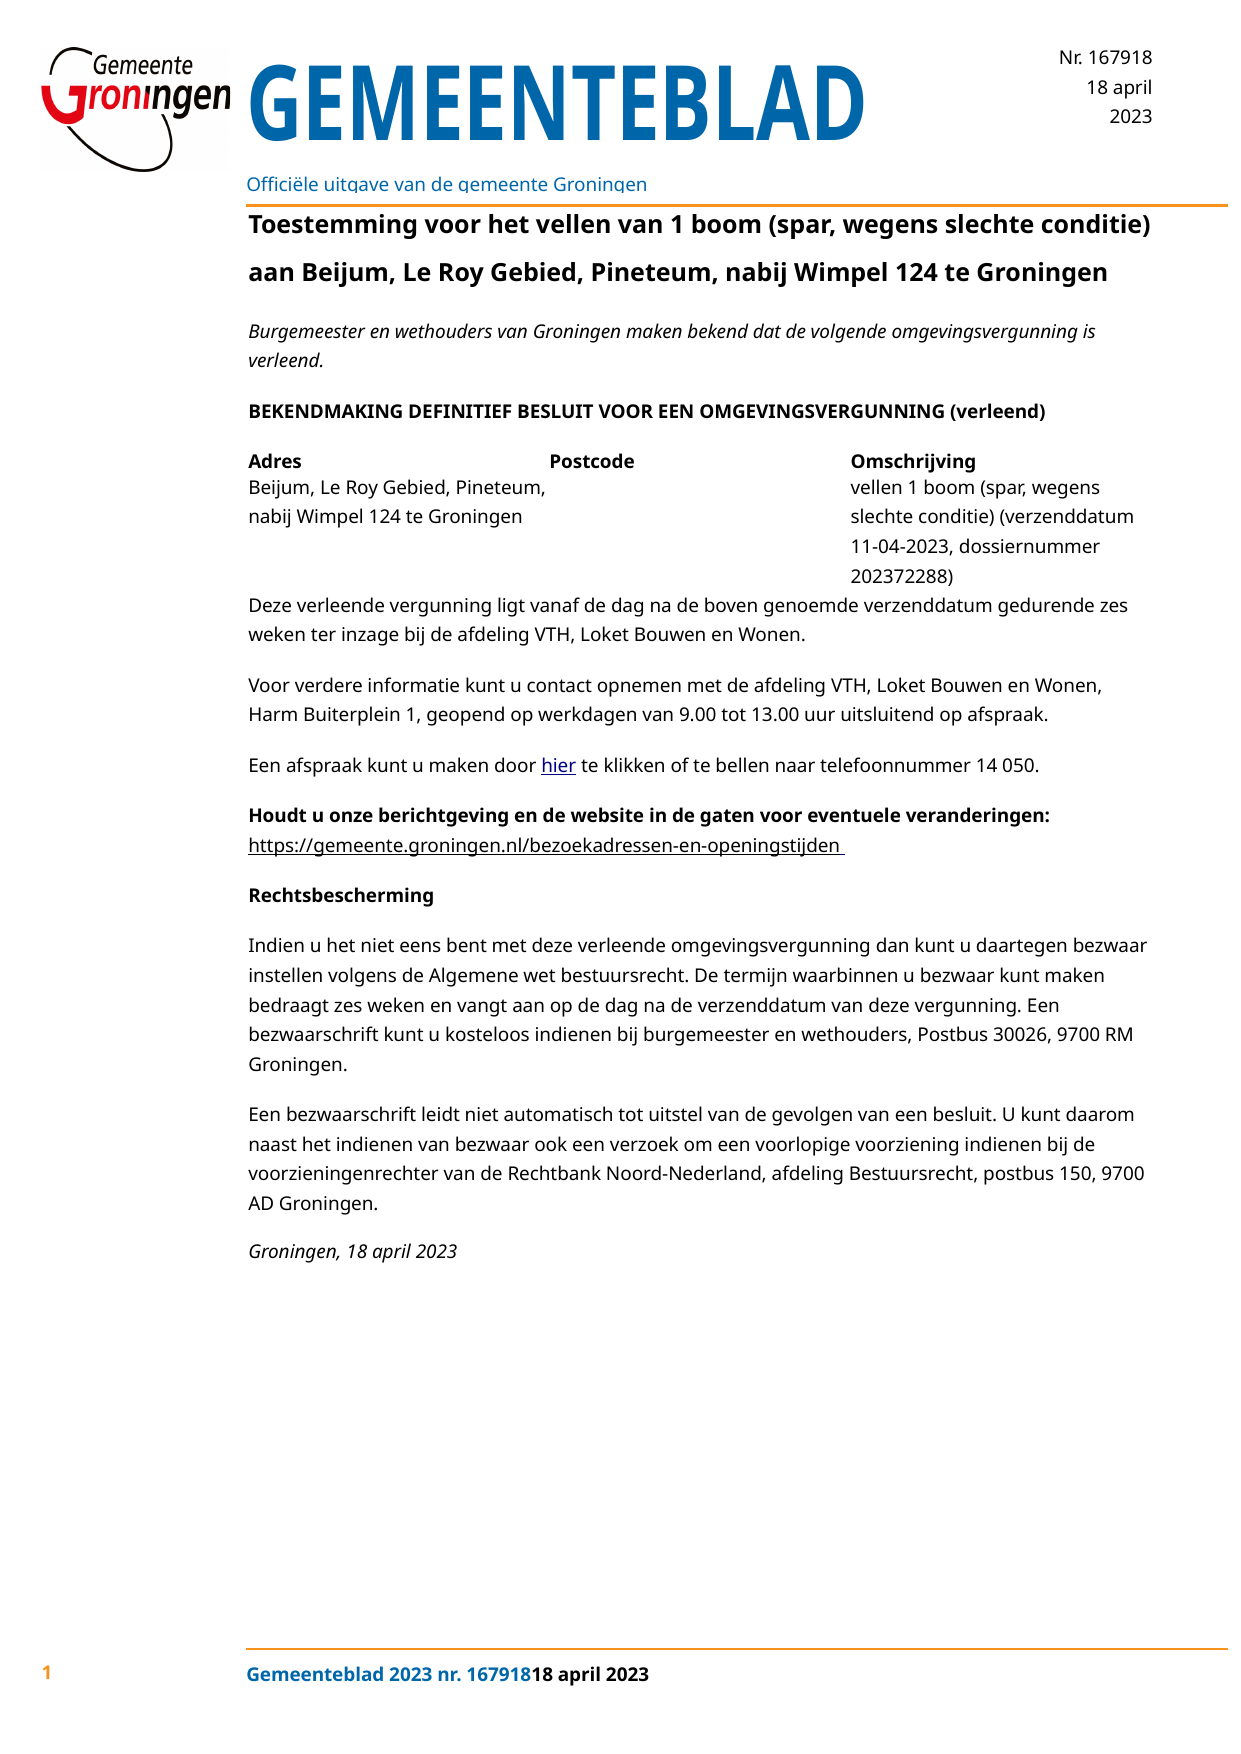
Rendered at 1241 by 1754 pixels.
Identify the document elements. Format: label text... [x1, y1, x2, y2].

table_cell Beijum, Le Roy Gebied, Pineteum, nabij Wimpel 124 te Groningen [248, 474, 549, 589]
text Een afspraak kunt u maken door hier te klikken of te bellen naar telefoonnummer 14 050. [248, 752, 1152, 778]
text Houdt u onze berichtgeving en de website in de gaten voor eventuele veranderingen: https://gemeente.groningen.nl/bezoekadressen-en-openingstijden [248, 802, 1152, 858]
text Voor verdere informatie kunt u contact opnemen met de afdeling VTH, Loket Bouwen en Wonen, Harm Buiterplein 1, geopend op werkdagen van 9.00 tot 13.00 uur uitsluitend op afspraak. [248, 672, 1152, 727]
table_header Postcode [549, 449, 850, 474]
text Indien u het niet eens bent met deze verleende omgevingsvergunning dan kunt u daartegen bezwaar instellen volgens de Algemene wet bestuursrecht. De termijn waarbinnen u bezwaar kunt maken bedraagt zes weken en vangt aan op de dag na de verzenddatum van deze vergunning. Een bezwaarschrift kunt u kosteloos indienen bij burgemeester en wethouders, Postbus 30026, 9700 RM Groningen. [248, 933, 1152, 1077]
text BEKENDMAKING DEFINITIEF BESLUIT VOOR EEN OMGEVINGSVERGUNNING (verleend) [248, 398, 1152, 424]
table_cell [549, 474, 850, 589]
table_header Adres [248, 449, 549, 474]
text Groningen, 18 april 2023 [248, 1238, 1152, 1264]
text Toestemming voor het vellen van 1 boom (spar, wegens slechte conditie) aan Beijum, Le Roy Gebied, Pineteum, nabij Wimpel 124 te Groningen [248, 207, 1152, 288]
text Burgemeester en wethouders van Groningen maken bekend dat de volgende omgevingsvergunning is verleend. [248, 318, 1152, 373]
text Rechtsbescherming [248, 882, 1152, 908]
picture [41, 47, 231, 172]
table_cell vellen 1 boom (spar, wegens slechte conditie) (verzenddatum 11-04-2023, dossiernummer 202372288) [850, 474, 1152, 589]
text Deze verleende vergunning ligt vanaf de dag na de boven genoemde verzenddatum gedurende zes weken ter inzage bij de afdeling VTH, Loket Bouwen en Wonen. [248, 592, 1152, 647]
table_header Omschrijving [850, 449, 1152, 474]
text Een bezwaarschrift leidt niet automatisch tot uitstel van de gevolgen van een besluit. U kunt daarom naast het indienen van bezwaar ook een verzoek om een voorlopige voorziening indienen bij de voorzieningenrechter van de Rechtbank Noord-Nederland, afdeling Bestuursrecht, postbus 150, 9700 AD Groningen. [248, 1101, 1152, 1216]
